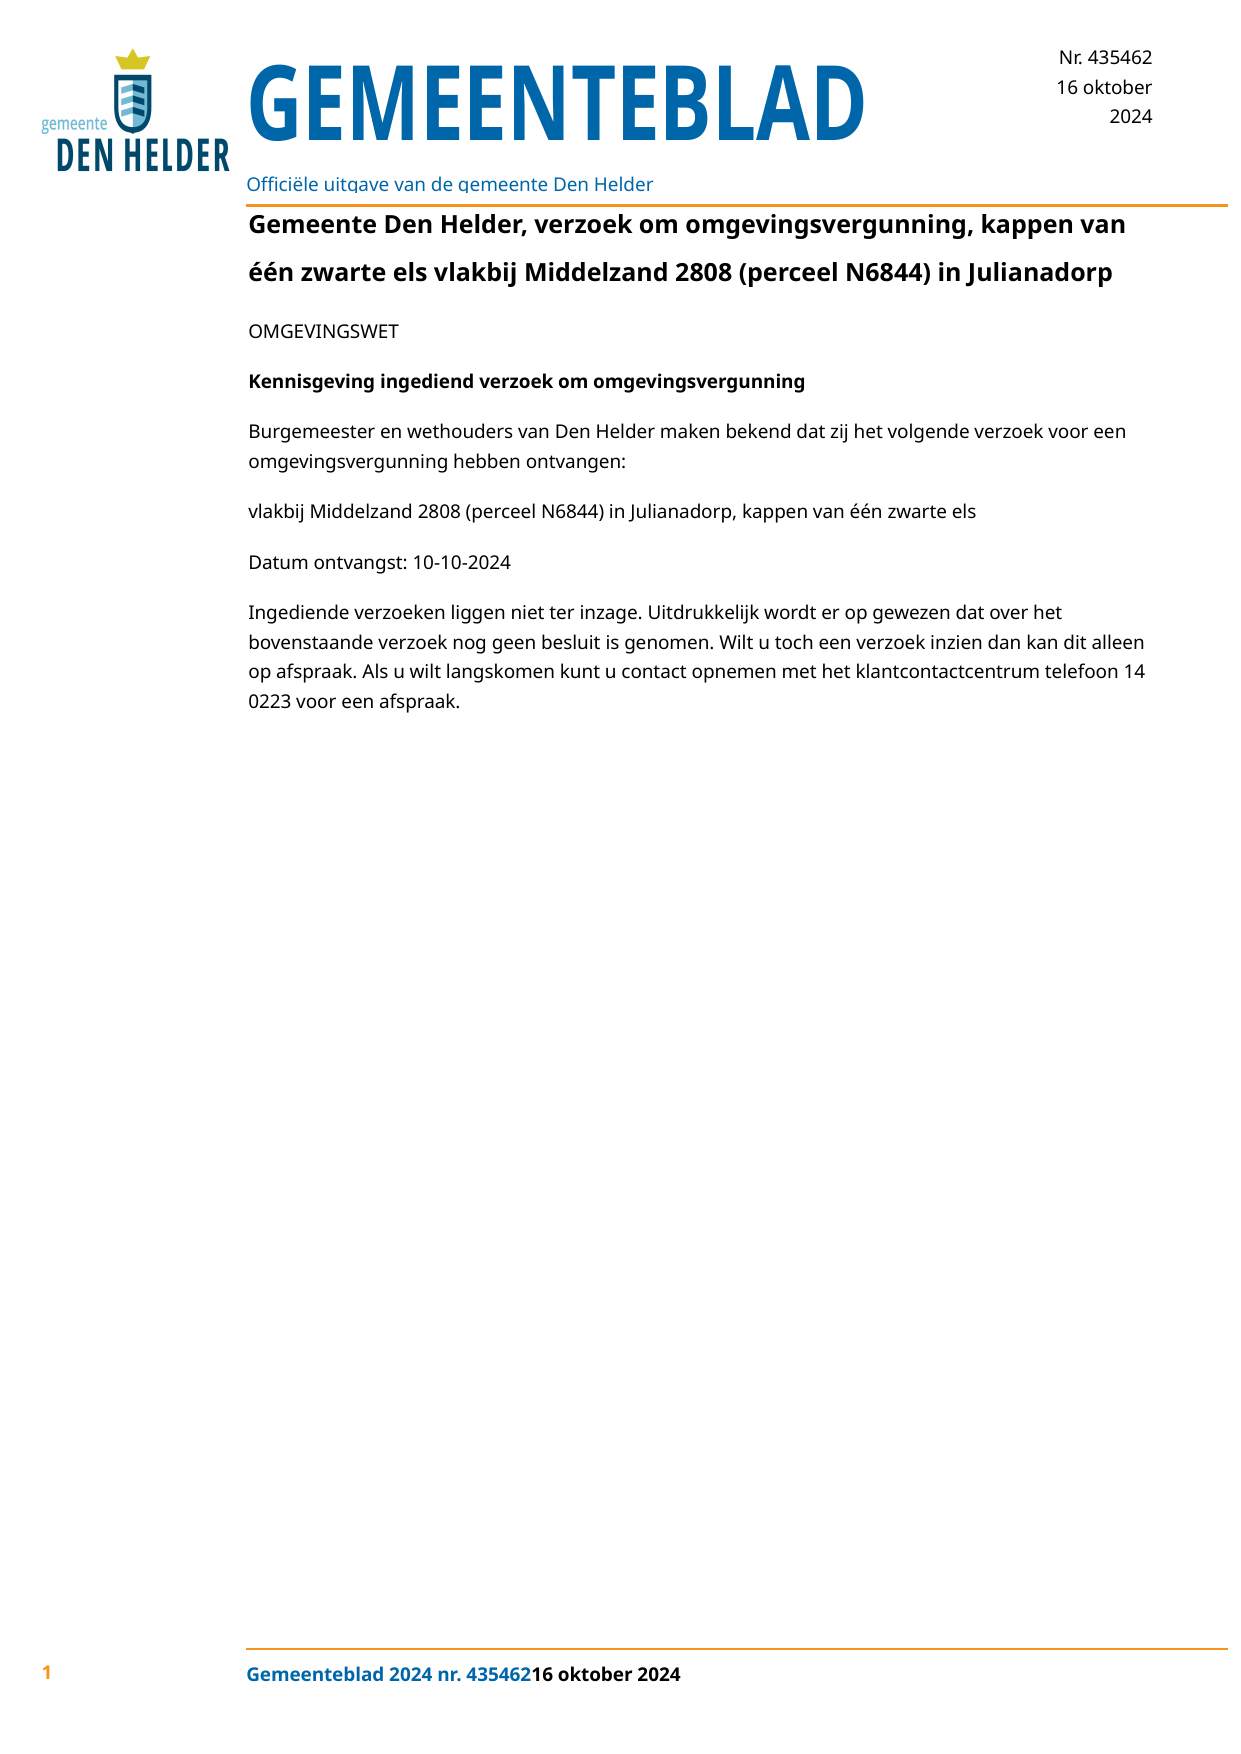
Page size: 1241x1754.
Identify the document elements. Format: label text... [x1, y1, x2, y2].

text Burgemeester en wethouders van Den Helder maken bekend dat zij het volgende verzoek voor een omgevingsvergunning hebben ontvangen: [248, 419, 1152, 474]
text OMGEVINGSWET [248, 318, 1152, 344]
picture [63, 144, 68, 165]
text vlakbij Middelzand 2808 (perceel N6844) in Julianadorp, kappen van één zwarte els [248, 499, 1152, 524]
text Gemeente Den Helder, verzoek om omgevingsvergunning, kappen van één zwarte els vlakbij Middelzand 2808 (perceel N6844) in Julianadorp [248, 207, 1152, 288]
picture [220, 160, 224, 172]
text Ingediende verzoeken liggen niet ter inzage. Uitdrukkelijk wordt er op gewezen dat over het bovenstaande verzoek nog geen besluit is genomen. Wilt u toch een verzoek inzien dan kan dit alleen op afspraak. Als u wilt langskomen kunt u contact opnemen met het klantcontactcentrum telefoon 14 0223 voor een afspraak. [248, 599, 1152, 714]
picture [41, 47, 231, 172]
picture [182, 144, 187, 165]
picture [100, 154, 106, 172]
picture [130, 157, 135, 172]
text Kennisgeving ingediend verzoek om omgevingsvergunning [248, 368, 1152, 394]
text Datum ontvangst: 10-10-2024 [248, 549, 1152, 575]
